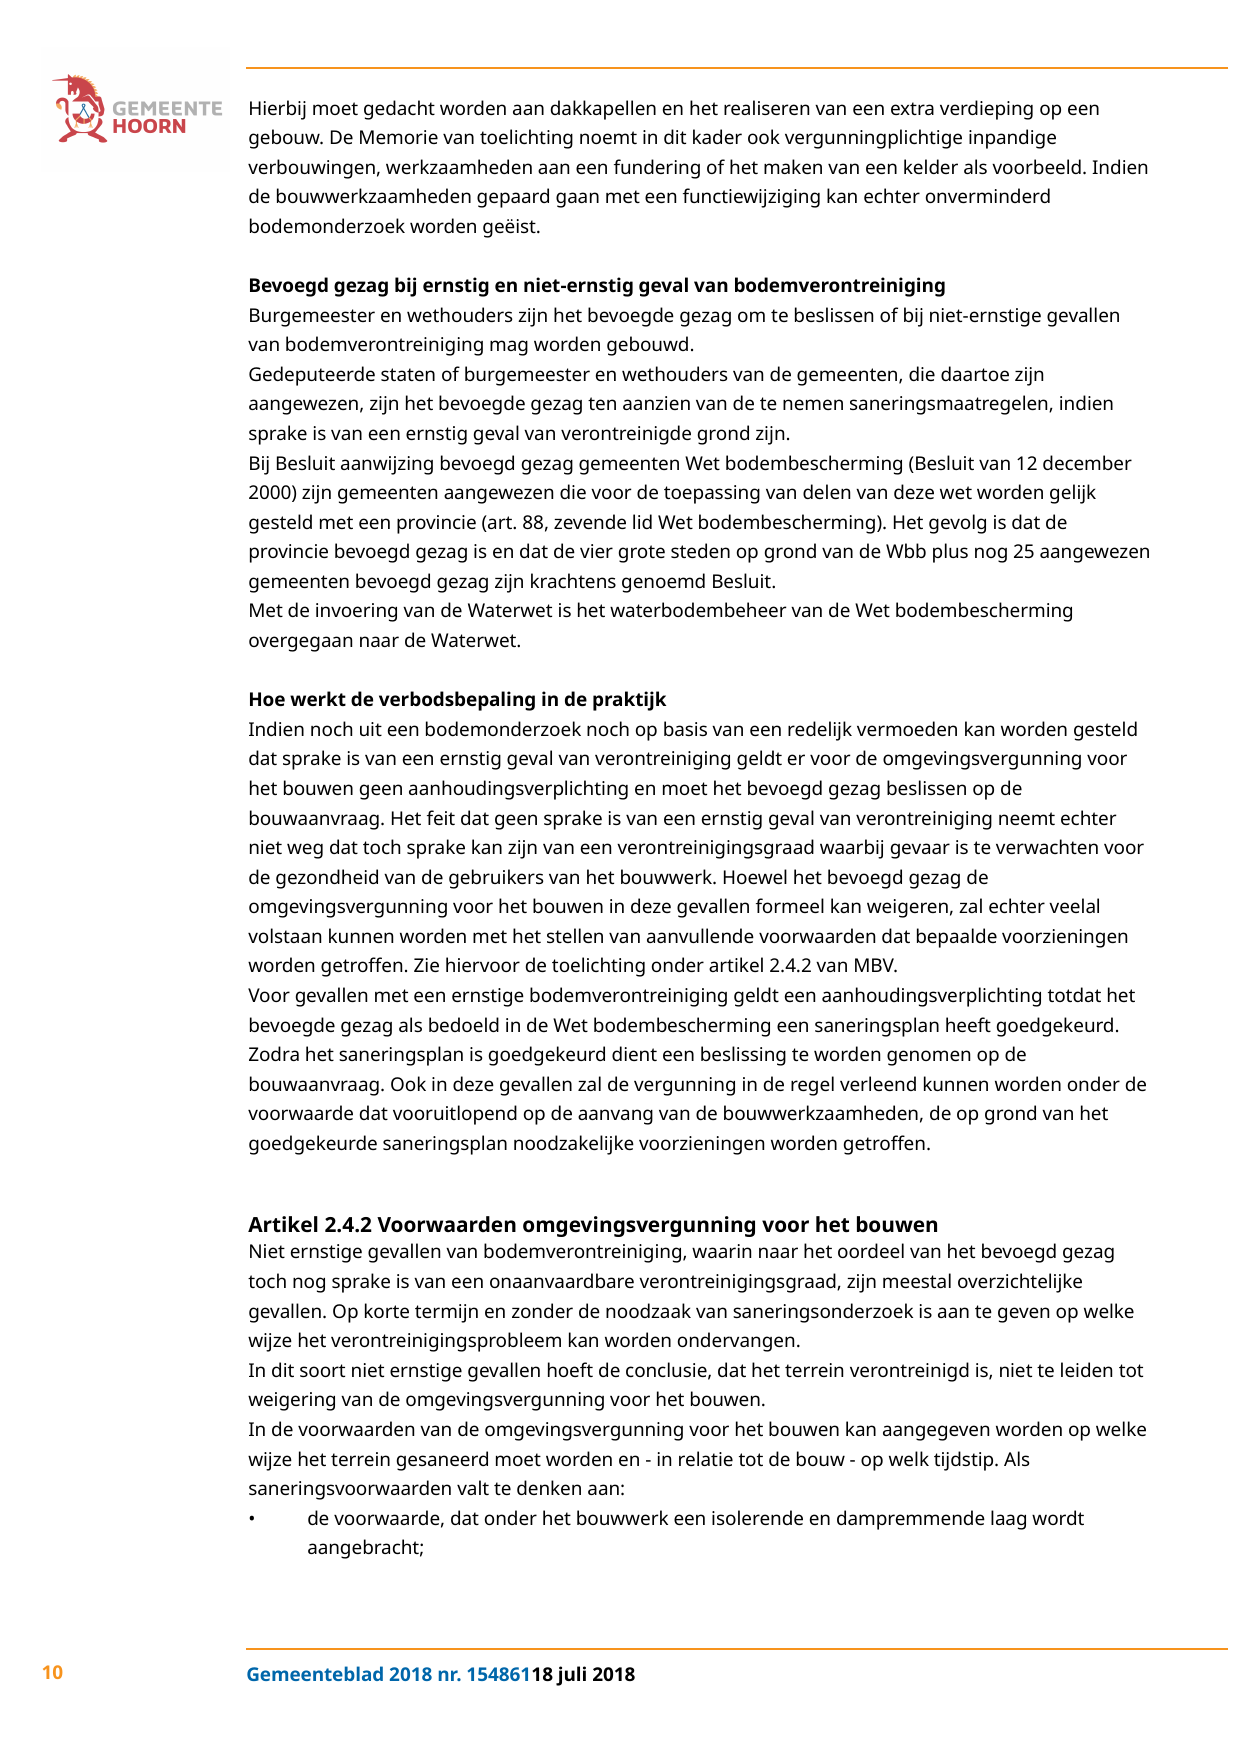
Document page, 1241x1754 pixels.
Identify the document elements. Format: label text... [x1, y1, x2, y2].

list de voorwaarde, dat onder het bouwwerk een isolerende en dampremmende laag wordt aangebracht; [248, 1505, 1152, 1560]
text Hoe werkt de verbodsbepaling in de praktijk [248, 686, 1152, 712]
text Gedeputeerde staten of burgemeester en wethouders van de gemeenten, die daartoe zijn aangewezen, zijn het bevoegde gezag ten aanzien van de te nemen saneringsmaatregelen, indien sprake is van een ernstig geval van verontreinigde grond zijn. [248, 361, 1152, 446]
text Met de invoering van de Waterwet is het waterbodembeheer van de Wet bodembescherming overgegaan naar de Waterwet. [248, 598, 1152, 653]
text In dit soort niet ernstige gevallen hoeft de conclusie, dat het terrein verontreinigd is, niet te leiden tot weigering van de omgevingsvergunning voor het bouwen. [248, 1357, 1152, 1412]
text Hierbij moet gedacht worden aan dakkapellen en het realiseren van een extra verdieping op een gebouw. De Memorie van toelichting noemt in dit kader ook vergunningplichtige inpandige verbouwingen, werkzaamheden aan een fundering of het maken van een kelder als voorbeeld. Indien de bouwwerkzaamheden gepaard gaan met een functiewijziging kan echter onverminderd bodemonderzoek worden geëist. [248, 95, 1152, 239]
text Bij Besluit aanwijzing bevoegd gezag gemeenten Wet bodembescherming (Besluit van 12 december 2000) zijn gemeenten aangewezen die voor de toepassing van delen van deze wet worden gelijk gesteld met een provincie (art. 88, zevende lid Wet bodembescherming). Het gevolg is dat de provincie bevoegd gezag is en dat de vier grote steden op grond van de Wbb plus nog 25 aangewezen gemeenten bevoegd gezag zijn krachtens genoemd Besluit. [248, 450, 1152, 594]
text Niet ernstige gevallen van bodemverontreiniging, waarin naar het oordeel van het bevoegd gezag toch nog sprake is van een onaanvaardbare verontreinigingsgraad, zijn meestal overzichtelijke gevallen. Op korte termijn en zonder de noodzaak van saneringsonderzoek is aan te geven op welke wijze het verontreinigingsprobleem kan worden ondervangen. [248, 1239, 1152, 1353]
text Artikel 2.4.2 Voorwaarden omgevingsvergunning voor het bouwen [248, 1210, 1152, 1239]
text Voor gevallen met een ernstige bodemverontreiniging geldt een aanhoudingsverplichting totdat het bevoegde gezag als bedoeld in de Wet bodembescherming een saneringsplan heeft goedgekeurd. Zodra het saneringsplan is goedgekeurd dient een beslissing te worden genomen op de bouwaanvraag. Ook in deze gevallen zal de vergunning in de regel verleend kunnen worden onder de voorwaarde dat vooruitlopend op de aanvang van de bouwwerkzaamheden, de op grond van het goedgekeurde saneringsplan noodzakelijke voorzieningen worden getroffen. [248, 982, 1152, 1156]
picture [41, 47, 231, 172]
text Bevoegd gezag bij ernstig en niet-ernstig geval van bodemverontreiniging [248, 272, 1152, 298]
text Indien noch uit een bodemonderzoek noch op basis van een redelijk vermoeden kan worden gesteld dat sprake is van een ernstig geval van verontreiniging geldt er voor de omgevingsvergunning voor het bouwen geen aanhoudingsverplichting en moet het bevoegd gezag beslissen op de bouwaanvraag. Het feit dat geen sprake is van een ernstig geval van verontreiniging neemt echter niet weg dat toch sprake kan zijn van een verontreinigingsgraad waarbij gevaar is te verwachten voor de gezondheid van de gebruikers van het bouwwerk. Hoewel het bevoegd gezag de omgevingsvergunning voor het bouwen in deze gevallen formeel kan weigeren, zal echter veelal volstaan kunnen worden met het stellen van aanvullende voorwaarden dat bepaalde voorzieningen worden getroffen. Zie hiervoor de toelichting onder artikel 2.4.2 van MBV. [248, 716, 1152, 978]
text Burgemeester en wethouders zijn het bevoegde gezag om te beslissen of bij niet-ernstige gevallen van bodemverontreiniging mag worden gebouwd. [248, 302, 1152, 357]
text In de voorwaarden van de omgevingsvergunning voor het bouwen kan aangegeven worden op welke wijze het terrein gesaneerd moet worden en - in relatie tot de bouw - op welk tijdstip. Als saneringsvoorwaarden valt te denken aan: [248, 1416, 1152, 1501]
